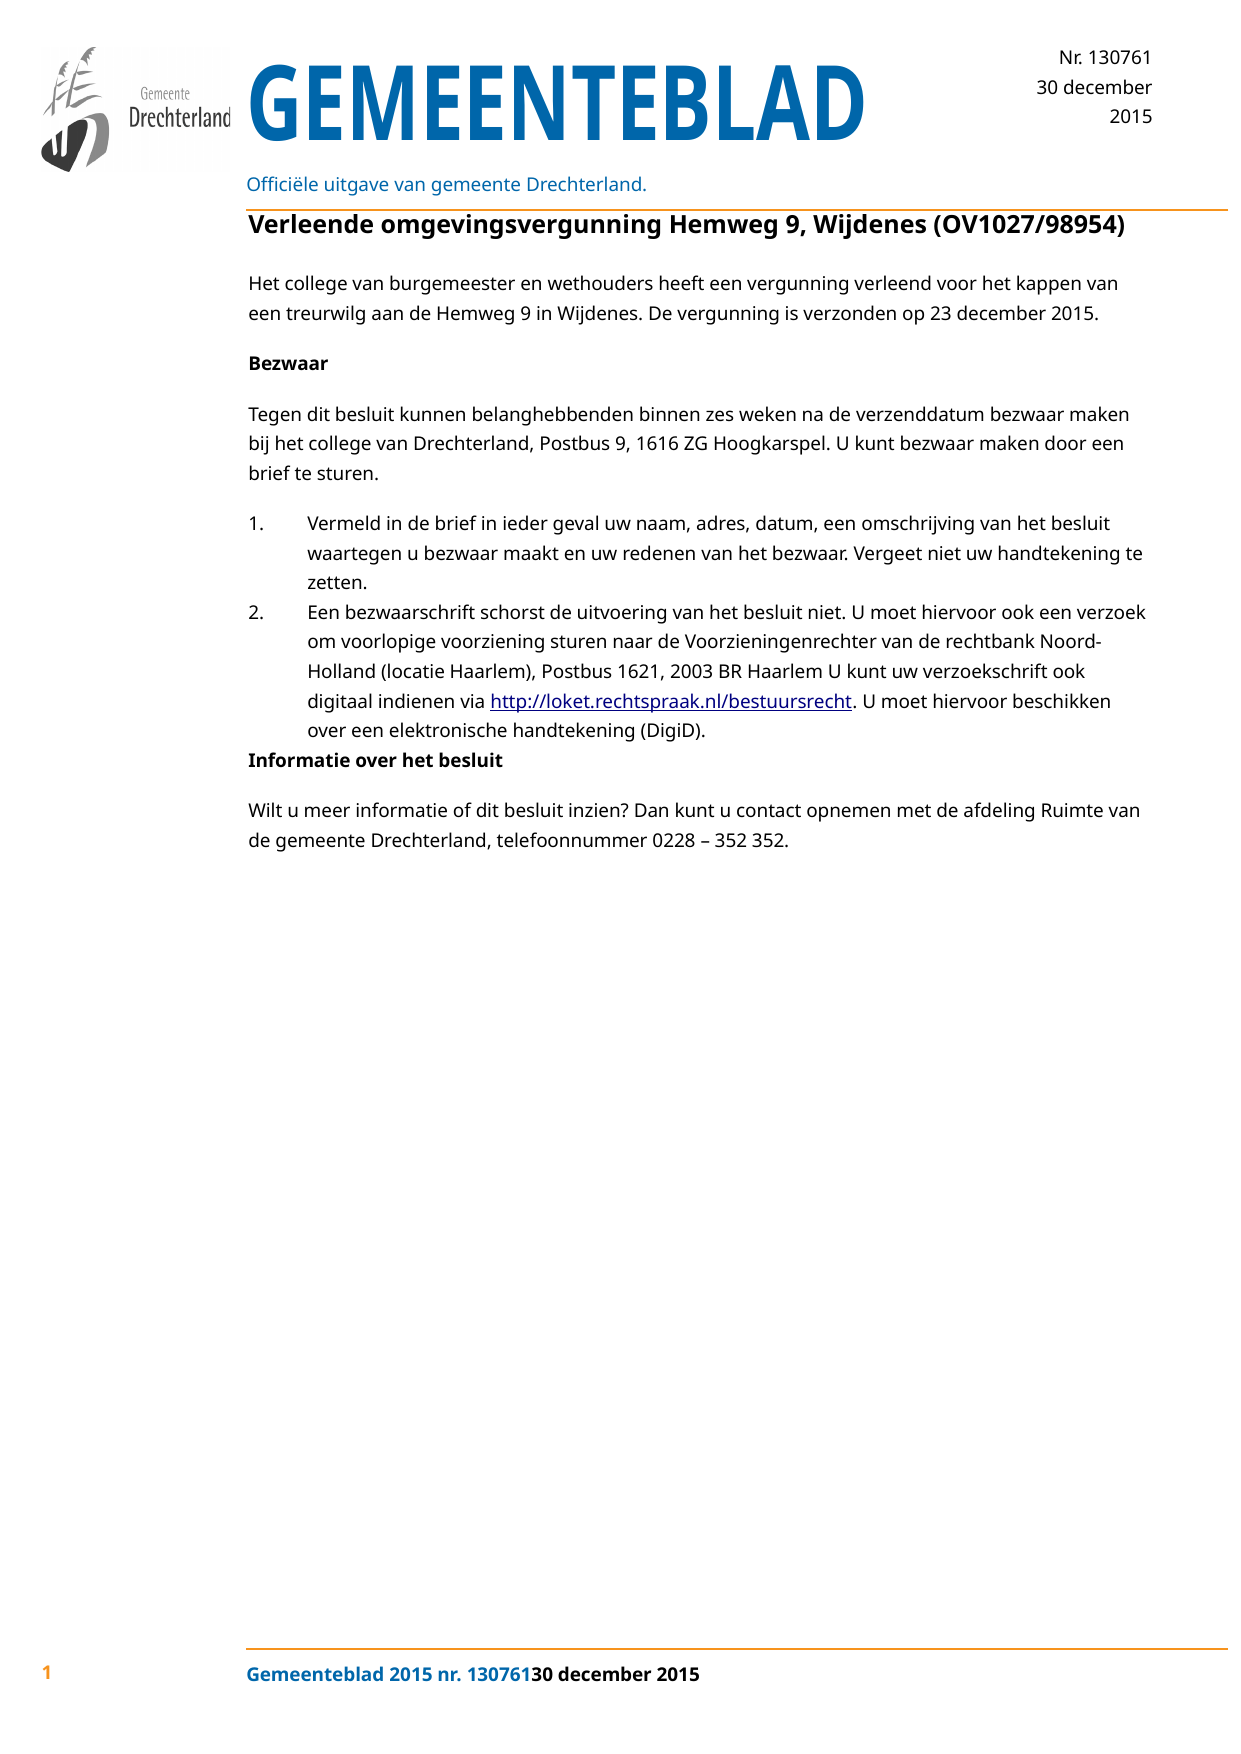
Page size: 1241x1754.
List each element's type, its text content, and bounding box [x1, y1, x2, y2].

list Een bezwaarschrift schorst de uitvoering van het besluit niet. U moet hiervoor ook een verzoek om voorlopige voorziening sturen naar de Voorzieningenrechter van de rechtbank Noord-Holland (locatie Haarlem), Postbus 1621, 2003 BR Haarlem U kunt uw verzoekschrift ook digitaal indienen via http://loket.rechtspraak.nl/bestuursrecht. U moet hiervoor beschikken over een elektronische handtekening (DigiD). [248, 599, 1152, 743]
text Bezwaar [248, 350, 1152, 376]
text Tegen dit besluit kunnen belanghebbenden binnen zes weken na de verzenddatum bezwaar maken bij het college van Drechterland, Postbus 9, 1616 ZG Hoogkarspel. U kunt bezwaar maken door een brief te sturen. [248, 401, 1152, 486]
picture [41, 47, 231, 172]
text Informatie over het besluit [248, 747, 1152, 773]
text Wilt u meer informatie of dit besluit inzien? Dan kunt u contact opnemen met de afdeling Ruimte van de gemeente Drechterland, telefoonnummer 0228 – 352 352. [248, 797, 1152, 853]
text Het college van burgemeester en wethouders heeft een vergunning verleend voor het kappen van een treurwilg aan de Hemweg 9 in Wijdenes. De vergunning is verzonden op 23 december 2015. [248, 270, 1152, 326]
text Verleende omgevingsvergunning Hemweg 9, Wijdenes (OV1027/98954) [248, 211, 1152, 241]
list Vermeld in de brief in ieder geval uw naam, adres, datum, een omschrijving van het besluit waartegen u bezwaar maakt en uw redenen van het bezwaar. Vergeet niet uw handtekening te zetten. [248, 510, 1152, 595]
